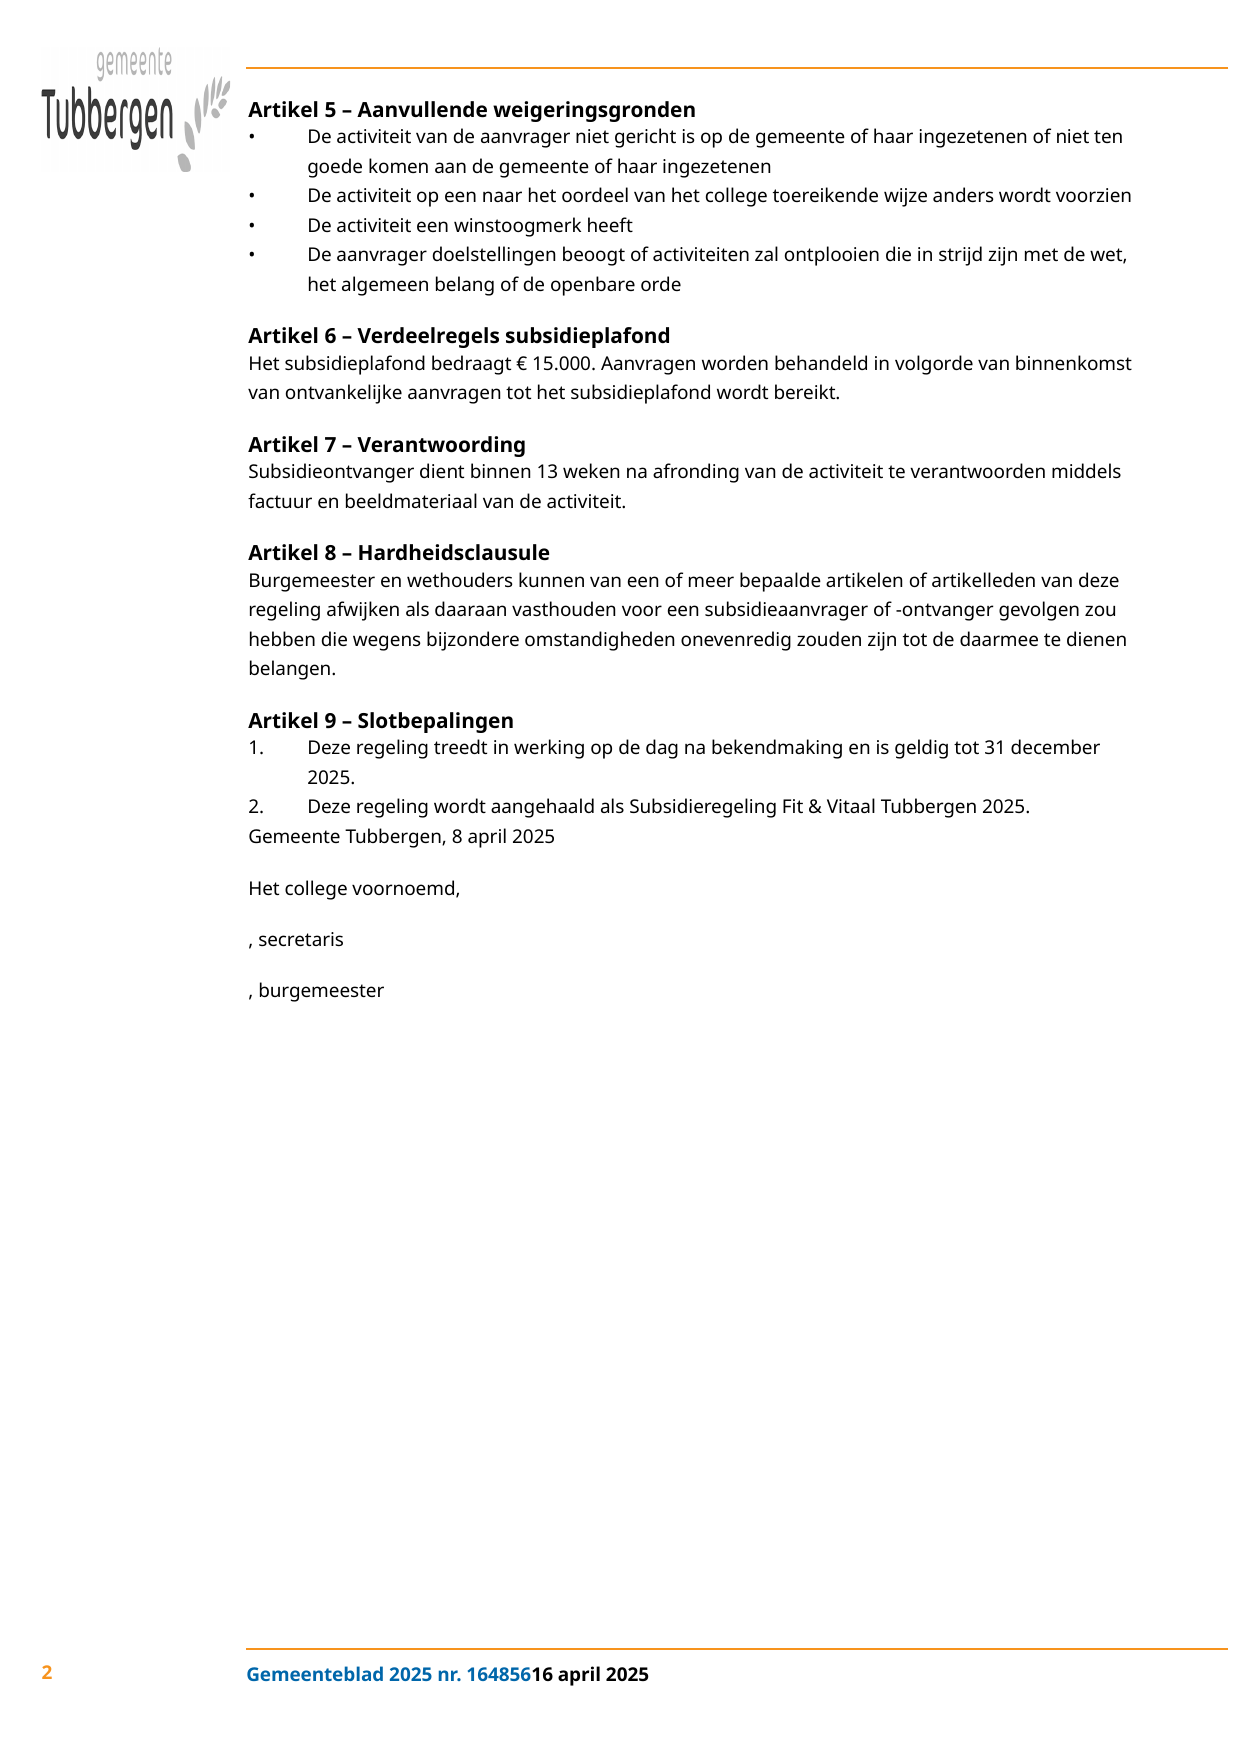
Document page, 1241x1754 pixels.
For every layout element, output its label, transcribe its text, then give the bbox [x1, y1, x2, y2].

list De activiteit een winstoogmerk heeft [248, 212, 1152, 238]
list De aanvrager doelstellingen beoogt of activiteiten zal ontplooien die in strijd zijn met de wet, het algemeen belang of de openbare orde [248, 242, 1152, 297]
text Artikel 7 – Verantwoording [248, 430, 1152, 458]
list Deze regeling treedt in werking op de dag na bekendmaking en is geldig tot 31 december 2025. [248, 734, 1152, 790]
text Het subsidieplafond bedraagt € 15.000. Aanvragen worden behandeld in volgorde van binnenkomst van ontvankelijke aanvragen tot het subsidieplafond wordt bereikt. [248, 350, 1152, 405]
text Subsidieontvanger dient binnen 13 weken na afronding van de activiteit te verantwoorden middels factuur en beeldmateriaal van de activiteit. [248, 458, 1152, 514]
list Deze regeling wordt aangehaald als Subsidieregeling Fit & Vitaal Tubbergen 2025. [248, 794, 1152, 819]
list De activiteit van de aanvrager niet gericht is op de gemeente of haar ingezetenen of niet ten goede komen aan de gemeente of haar ingezetenen [248, 123, 1152, 178]
picture [41, 47, 231, 172]
list De activiteit op een naar het oordeel van het college toereikende wijze anders wordt voorzien [248, 182, 1152, 208]
text , secretaris [248, 926, 1152, 952]
text , burgemeester [248, 978, 1152, 1003]
text Burgemeester en wethouders kunnen van een of meer bepaalde artikelen of artikelleden van deze regeling afwijken als daaraan vasthouden voor een subsidieaanvrager of -ontvanger gevolgen zou hebben die wegens bijzondere omstandigheden onevenredig zouden zijn tot de daarmee te dienen belangen. [248, 567, 1152, 681]
text Artikel 5 – Aanvullende weigeringsgronden [248, 95, 1152, 123]
text Artikel 8 – Hardheidsclausule [248, 538, 1152, 567]
text Het college voornoemd, [248, 875, 1152, 900]
text Gemeente Tubbergen, 8 april 2025 [248, 823, 1152, 849]
text Artikel 6 – Verdeelregels subsidieplafond [248, 322, 1152, 350]
text Artikel 9 – Slotbepalingen [248, 706, 1152, 734]
